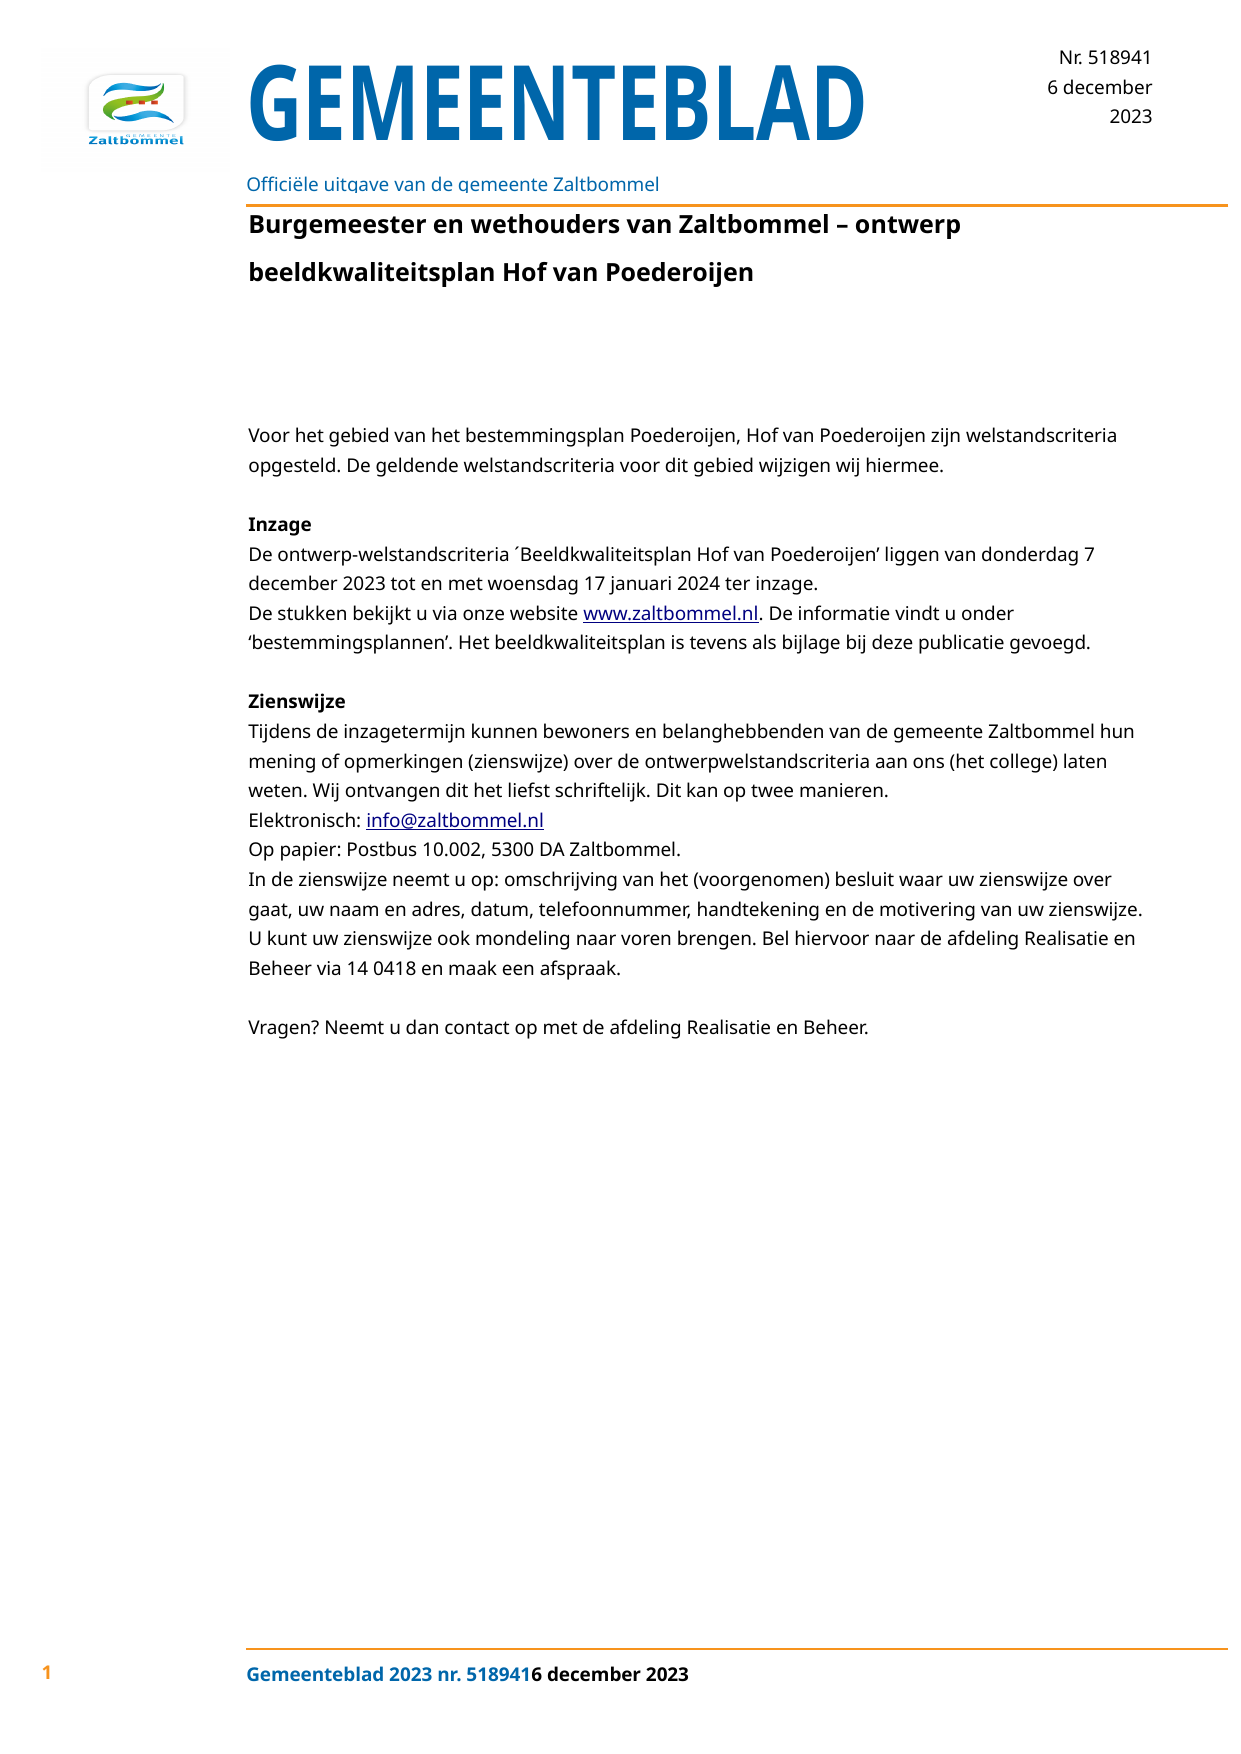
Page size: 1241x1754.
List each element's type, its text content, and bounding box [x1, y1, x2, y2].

text Burgemeester en wethouders van Zaltbommel – ontwerp beeldkwaliteitsplan Hof van Poederoijen [248, 207, 1152, 288]
text Op papier: Postbus 10.002, 5300 DA Zaltbommel. [248, 837, 1152, 862]
text Inzage [248, 511, 1152, 537]
text Vragen? Neemt u dan contact op met de afdeling Realisatie en Beheer. [248, 1014, 1152, 1040]
text U kunt uw zienswijze ook mondeling naar voren brengen. Bel hiervoor naar de afdeling Realisatie en Beheer via 14 0418 en maak een afspraak. [248, 925, 1152, 981]
text Elektronisch: info@zaltbommel.nl [248, 807, 1152, 833]
text Tijdens de inzagetermijn kunnen bewoners en belanghebbenden van de gemeente Zaltbommel hun mening of opmerkingen (zienswijze) over de ontwerpwelstandscriteria aan ons (het college) laten weten. Wij ontvangen dit het liefst schriftelijk. Dit kan op twee manieren. [248, 718, 1152, 803]
text De stukken bekijkt u via onze website www.zaltbommel.nl. De informatie vindt u onder ‘bestemmingsplannen’. Het beeldkwaliteitsplan is tevens als bijlage bij deze publicatie gevoegd. [248, 600, 1152, 655]
text De ontwerp-welstandscriteria ´Beeldkwaliteitsplan Hof van Poederoijen’ liggen van donderdag 7 december 2023 tot en met woensdag 17 januari 2024 ter inzage. [248, 541, 1152, 596]
text Voor het gebied van het bestemmingsplan Poederoijen, Hof van Poederoijen zijn welstandscriteria opgesteld. De geldende welstandscriteria voor dit gebied wijzigen wij hiermee. [248, 422, 1152, 478]
text Zienswijze [248, 689, 1152, 714]
text In de zienswijze neemt u op: omschrijving van het (voorgenomen) besluit waar uw zienswijze over gaat, uw naam en adres, datum, telefoonnummer, handtekening en de motivering van uw zienswijze. [248, 866, 1152, 922]
picture [41, 47, 231, 172]
